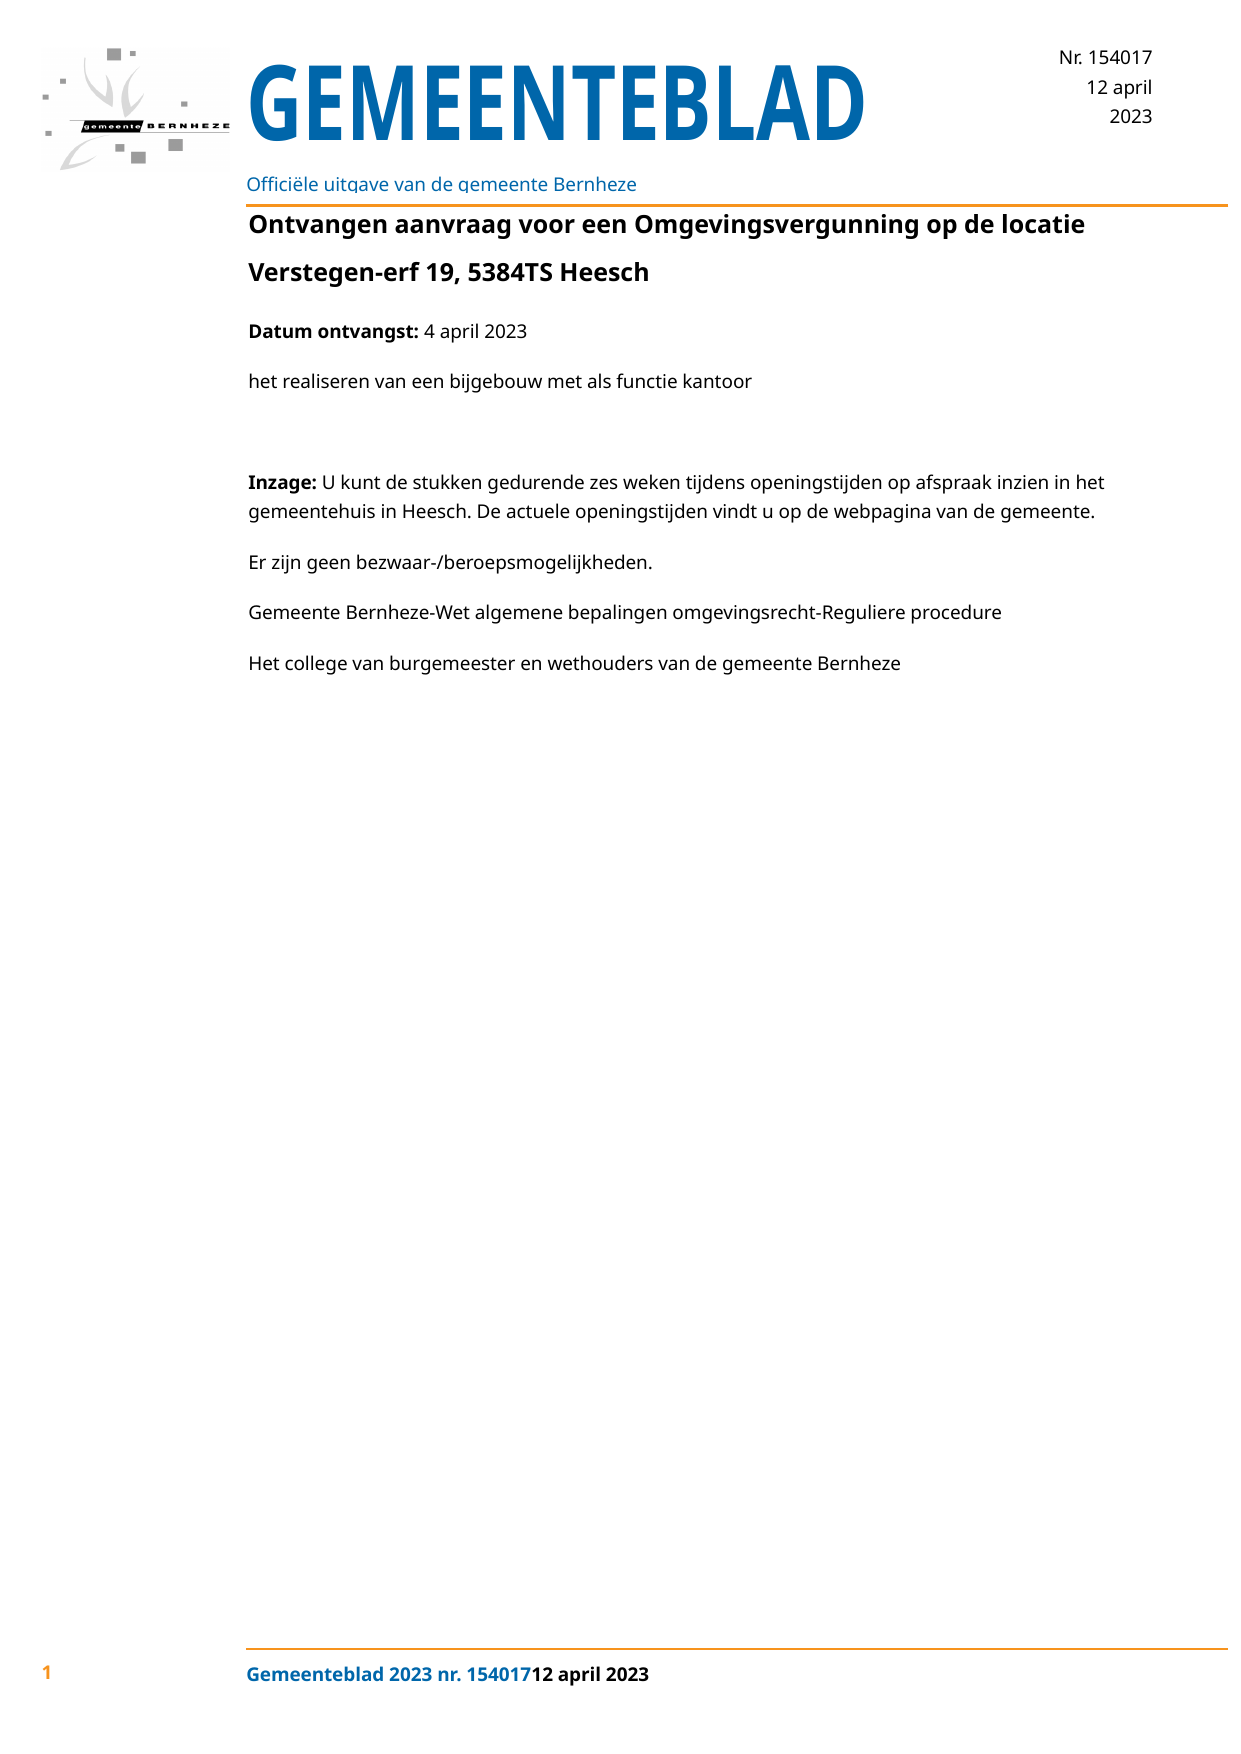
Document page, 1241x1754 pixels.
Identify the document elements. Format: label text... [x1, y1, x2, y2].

text Ontvangen aanvraag voor een Omgevingsvergunning op de locatie Verstegen-erf 19, 5384TS Heesch [248, 207, 1152, 288]
text het realiseren van een bijgebouw met als functie kantoor [248, 368, 1152, 394]
text Er zijn geen bezwaar-/beroepsmogelijkheden. [248, 549, 1152, 575]
picture [41, 47, 231, 172]
text Het college van burgemeester en wethouders van de gemeente Bernheze [248, 650, 1152, 676]
text Inzage: U kunt de stukken gedurende zes weken tijdens openingstijden op afspraak inzien in het gemeentehuis in Heesch. De actuele openingstijden vindt u op de webpagina van de gemeente. [248, 469, 1152, 524]
text Gemeente Bernheze-Wet algemene bepalingen omgevingsrecht-Reguliere procedure [248, 599, 1152, 625]
text Datum ontvangst: 4 april 2023 [248, 318, 1152, 344]
